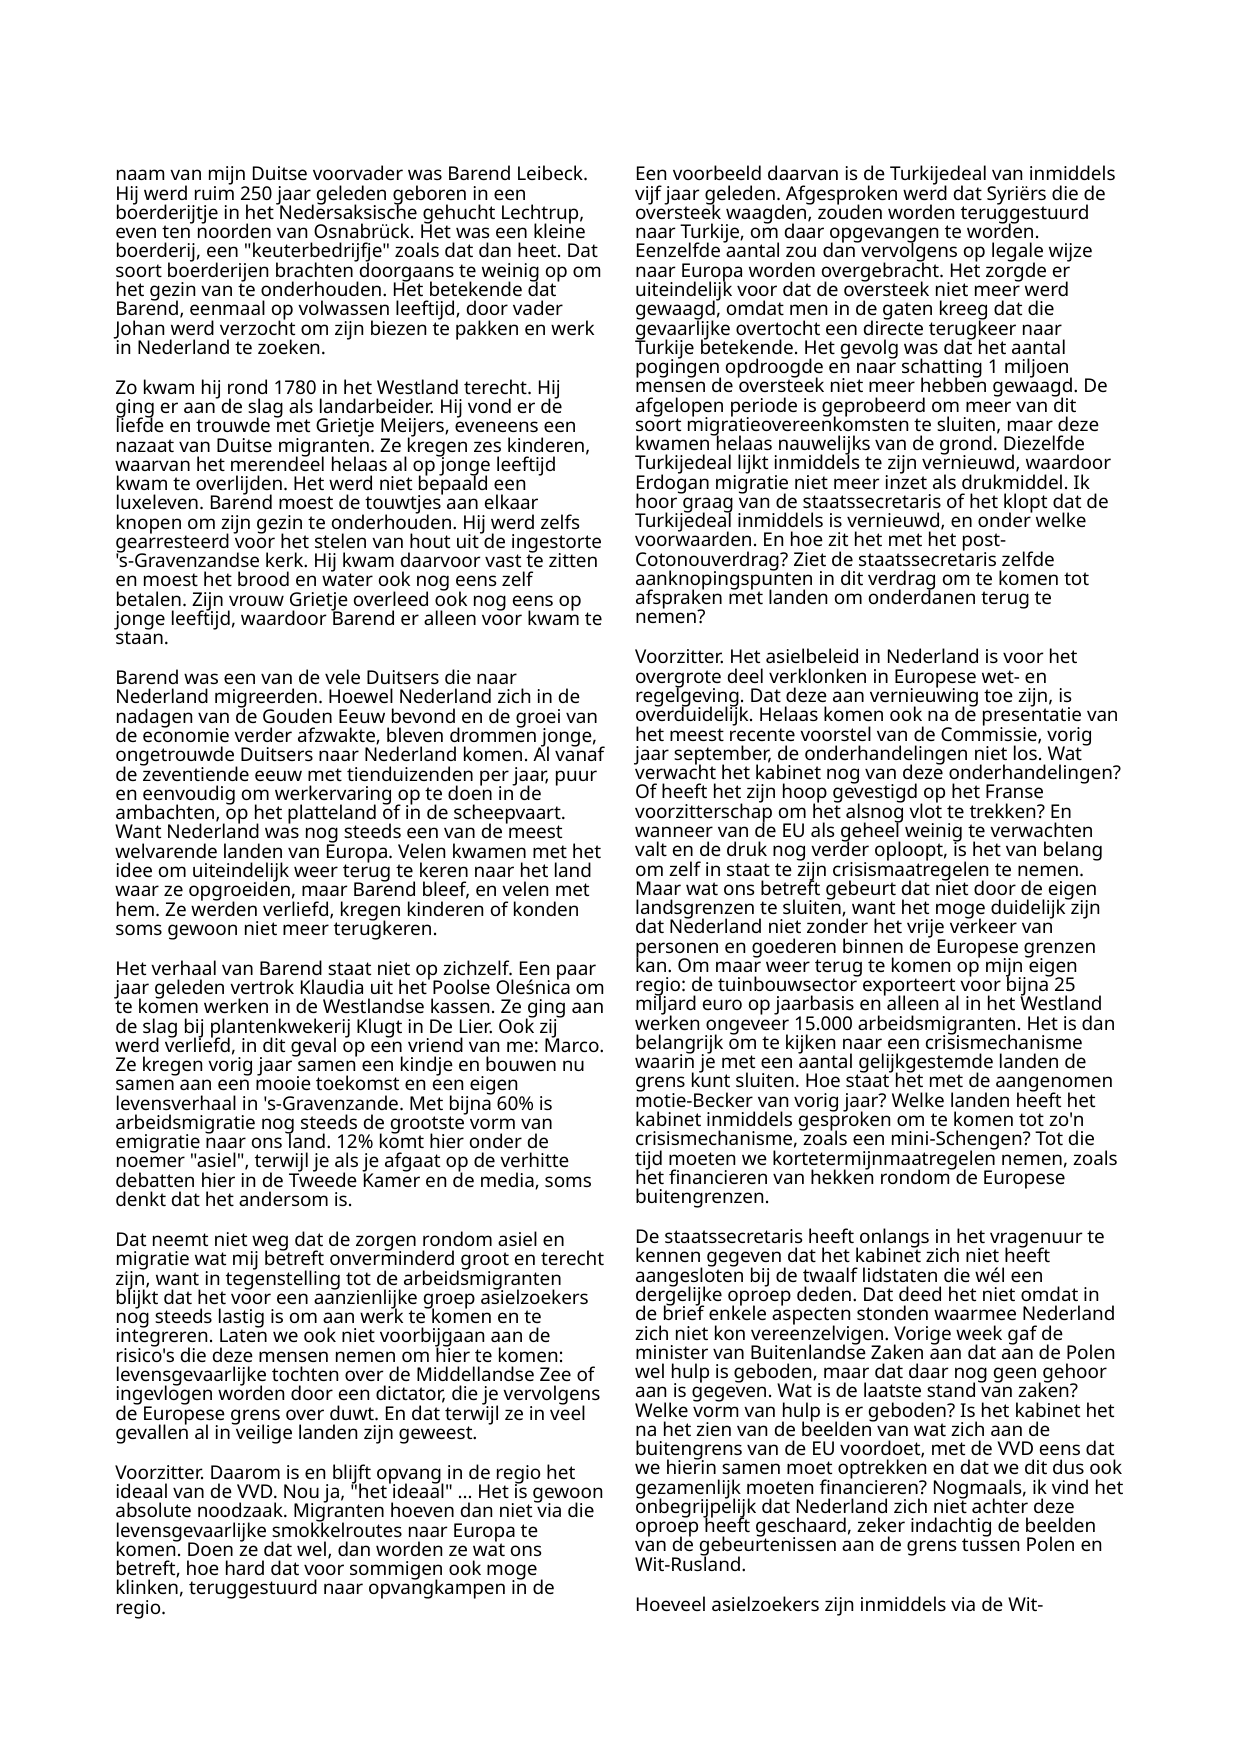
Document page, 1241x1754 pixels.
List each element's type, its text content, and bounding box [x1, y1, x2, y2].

text De staatssecretaris heeft onlangs in het vragenuur te kennen gegeven dat het kabinet zich niet heeft aangesloten bij de twaalf lidstaten die wél een dergelijke oproep deden. Dat deed het niet omdat in de brief enkele aspecten stonden waarmee Nederland zich niet kon vereenzelvigen. Vorige week gaf de minister van Buitenlandse Zaken aan dat aan de Polen wel hulp is geboden, maar dat daar nog geen gehoor aan is gegeven. Wat is de laatste stand van zaken? Welke vorm van hulp is er geboden? Is het kabinet het na het zien van de beelden van wat zich aan de buitengrens van de EU voordoet, met de VVD eens dat we hierin samen moet optrekken en dat we dit dus ook gezamenlijk moeten financieren? Nogmaals, ik vind het onbegrijpelijk dat Nederland zich niet achter deze oproep heeft geschaard, zeker indachtig de beelden van de gebeurtenissen aan de grens tussen Polen en Wit-Rusland. [635, 1228, 1125, 1575]
text Hoeveel asielzoekers zijn inmiddels via de Wit- [635, 1596, 1125, 1615]
text Barend was een van de vele Duitsers die naar Nederland migreerden. Hoewel Nederland zich in de nadagen van de Gouden Eeuw bevond en de groei van de economie verder afzwakte, bleven drommen jonge, ongetrouwde Duitsers naar Nederland komen. Al vanaf de zeventiende eeuw met tienduizenden per jaar, puur en eenvoudig om werkervaring op te doen in de ambachten, op het platteland of in de scheepvaart. Want Nederland was nog steeds een van de meest welvarende landen van Europa. Velen kwamen met het idee om uiteindelijk weer terug te keren naar het land waar ze opgroeiden, maar Barend bleef, en velen met hem. Ze werden verliefd, kregen kinderen of konden soms gewoon niet meer terugkeren. [115, 669, 605, 939]
text Een voorbeeld daarvan is de Turkijedeal van inmiddels vijf jaar geleden. Afgesproken werd dat Syriërs die de oversteek waagden, zouden worden teruggestuurd naar Turkije, om daar opgevangen te worden. Eenzelfde aantal zou dan vervolgens op legale wijze naar Europa worden overgebracht. Het zorgde er uiteindelijk voor dat de oversteek niet meer werd gewaagd, omdat men in de gaten kreeg dat die gevaarlijke overtocht een directe terugkeer naar Turkije betekende. Het gevolg was dat het aantal pogingen opdroogde en naar schatting 1 miljoen mensen de oversteek niet meer hebben gewaagd. De afgelopen periode is geprobeerd om meer van dit soort migratieovereenkomsten te sluiten, maar deze kwamen helaas nauwelijks van de grond. Diezelfde Turkijedeal lijkt inmiddels te zijn vernieuwd, waardoor Erdogan migratie niet meer inzet als drukmiddel. Ik hoor graag van de staatssecretaris of het klopt dat de Turkijedeal inmiddels is vernieuwd, en onder welke voorwaarden. En hoe zit het met het post-Cotonouverdrag? Ziet de staatssecretaris zelfde aanknopingspunten in dit verdrag om te komen tot afspraken met landen om onderdanen terug te nemen? [635, 165, 1125, 628]
text Zo kwam hij rond 1780 in het Westland terecht. Hij ging er aan de slag als landarbeider. Hij vond er de liefde en trouwde met Grietje Meijers, eveneens een nazaat van Duitse migranten. Ze kregen zes kinderen, waarvan het merendeel helaas al op jonge leeftijd kwam te overlijden. Het werd niet bepaald een luxeleven. Barend moest de touwtjes aan elkaar knopen om zijn gezin te onderhouden. Hij werd zelfs gearresteerd voor het stelen van hout uit de ingestorte 's-Gravenzandse kerk. Hij kwam daarvoor vast te zitten en moest het brood en water ook nog eens zelf betalen. Zijn vrouw Grietje overleed ook nog eens op jonge leeftijd, waardoor Barend er alleen voor kwam te staan. [115, 379, 605, 648]
text Voorzitter. Daarom is en blijft opvang in de regio het ideaal van de VVD. Nou ja, "het ideaal" … Het is gewoon absolute noodzaak. Migranten hoeven dan niet via die levensgevaarlijke smokkelroutes naar Europa te komen. Doen ze dat wel, dan worden ze wat ons betreft, hoe hard dat voor sommigen ook moge klinken, teruggestuurd naar opvangkampen in de regio. [115, 1464, 605, 1618]
text Dat neemt niet weg dat de zorgen rondom asiel en migratie wat mij betreft onverminderd groot en terecht zijn, want in tegenstelling tot de arbeidsmigranten blijkt dat het voor een aanzienlijke groep asielzoekers nog steeds lastig is om aan werk te komen en te integreren. Laten we ook niet voorbijgaan aan de risico's die deze mensen nemen om hier te komen: levensgevaarlijke tochten over de Middellandse Zee of ingevlogen worden door een dictator, die je vervolgens de Europese grens over duwt. En dat terwijl ze in veel gevallen al in veilige landen zijn geweest. [115, 1231, 605, 1443]
text Voorzitter. Het asielbeleid in Nederland is voor het overgrote deel verklonken in Europese wet- en regelgeving. Dat deze aan vernieuwing toe zijn, is overduidelijk. Helaas komen ook na de presentatie van het meest recente voorstel van de Commissie, vorig jaar september, de onderhandelingen niet los. Wat verwacht het kabinet nog van deze onderhandelingen? Of heeft het zijn hoop gevestigd op het Franse voorzitterschap om het alsnog vlot te trekken? En wanneer van de EU als geheel weinig te verwachten valt en de druk nog verder oploopt, is het van belang om zelf in staat te zijn crisismaatregelen te nemen. Maar wat ons betreft gebeurt dat niet door de eigen landsgrenzen te sluiten, want het moge duidelijk zijn dat Nederland niet zonder het vrije verkeer van personen en goederen binnen de Europese grenzen kan. Om maar weer terug te komen op mijn eigen regio: de tuinbouwsector exporteert voor bijna 25 miljard euro op jaarbasis en alleen al in het Westland werken ongeveer 15.000 arbeidsmigranten. Het is dan belangrijk om te kijken naar een crisismechanisme waarin je met een aantal gelijkgestemde landen de grens kunt sluiten. Hoe staat het met de aangenomen motie-Becker van vorig jaar? Welke landen heeft het kabinet inmiddels gesproken om te komen tot zo'n crisismechanisme, zoals een mini-Schengen? Tot die tijd moeten we kortetermijnmaatregelen nemen, zoals het financieren van hekken rondom de Europese buitengrenzen. [635, 648, 1125, 1207]
text naam van mijn Duitse voorvader was Barend Leibeck. Hij werd ruim 250 jaar geleden geboren in een boerderijtje in het Nedersaksische gehucht Lechtrup, even ten noorden van Osnabrück. Het was een kleine boerderij, een "keuterbedrijfje" zoals dat dan heet. Dat soort boerderijen brachten doorgaans te weinig op om het gezin van te onderhouden. Het betekende dat Barend, eenmaal op volwassen leeftijd, door vader Johan werd verzocht om zijn biezen te pakken en werk in Nederland te zoeken. [115, 165, 605, 358]
text Het verhaal van Barend staat niet op zichzelf. Een paar jaar geleden vertrok Klaudia uit het Poolse Oleśnica om te komen werken in de Westlandse kassen. Ze ging aan de slag bij plantenkwekerij Klugt in De Lier. Ook zij werd verliefd, in dit geval op een vriend van me: Marco. Ze kregen vorig jaar samen een kindje en bouwen nu samen aan een mooie toekomst en een eigen levensverhaal in 's-Gravenzande. Met bijna 60% is arbeidsmigratie nog steeds de grootste vorm van emigratie naar ons land. 12% komt hier onder de noemer "asiel", terwijl je als je afgaat op de verhitte debatten hier in de Tweede Kamer en de media, soms denkt dat het andersom is. [115, 960, 605, 1210]
